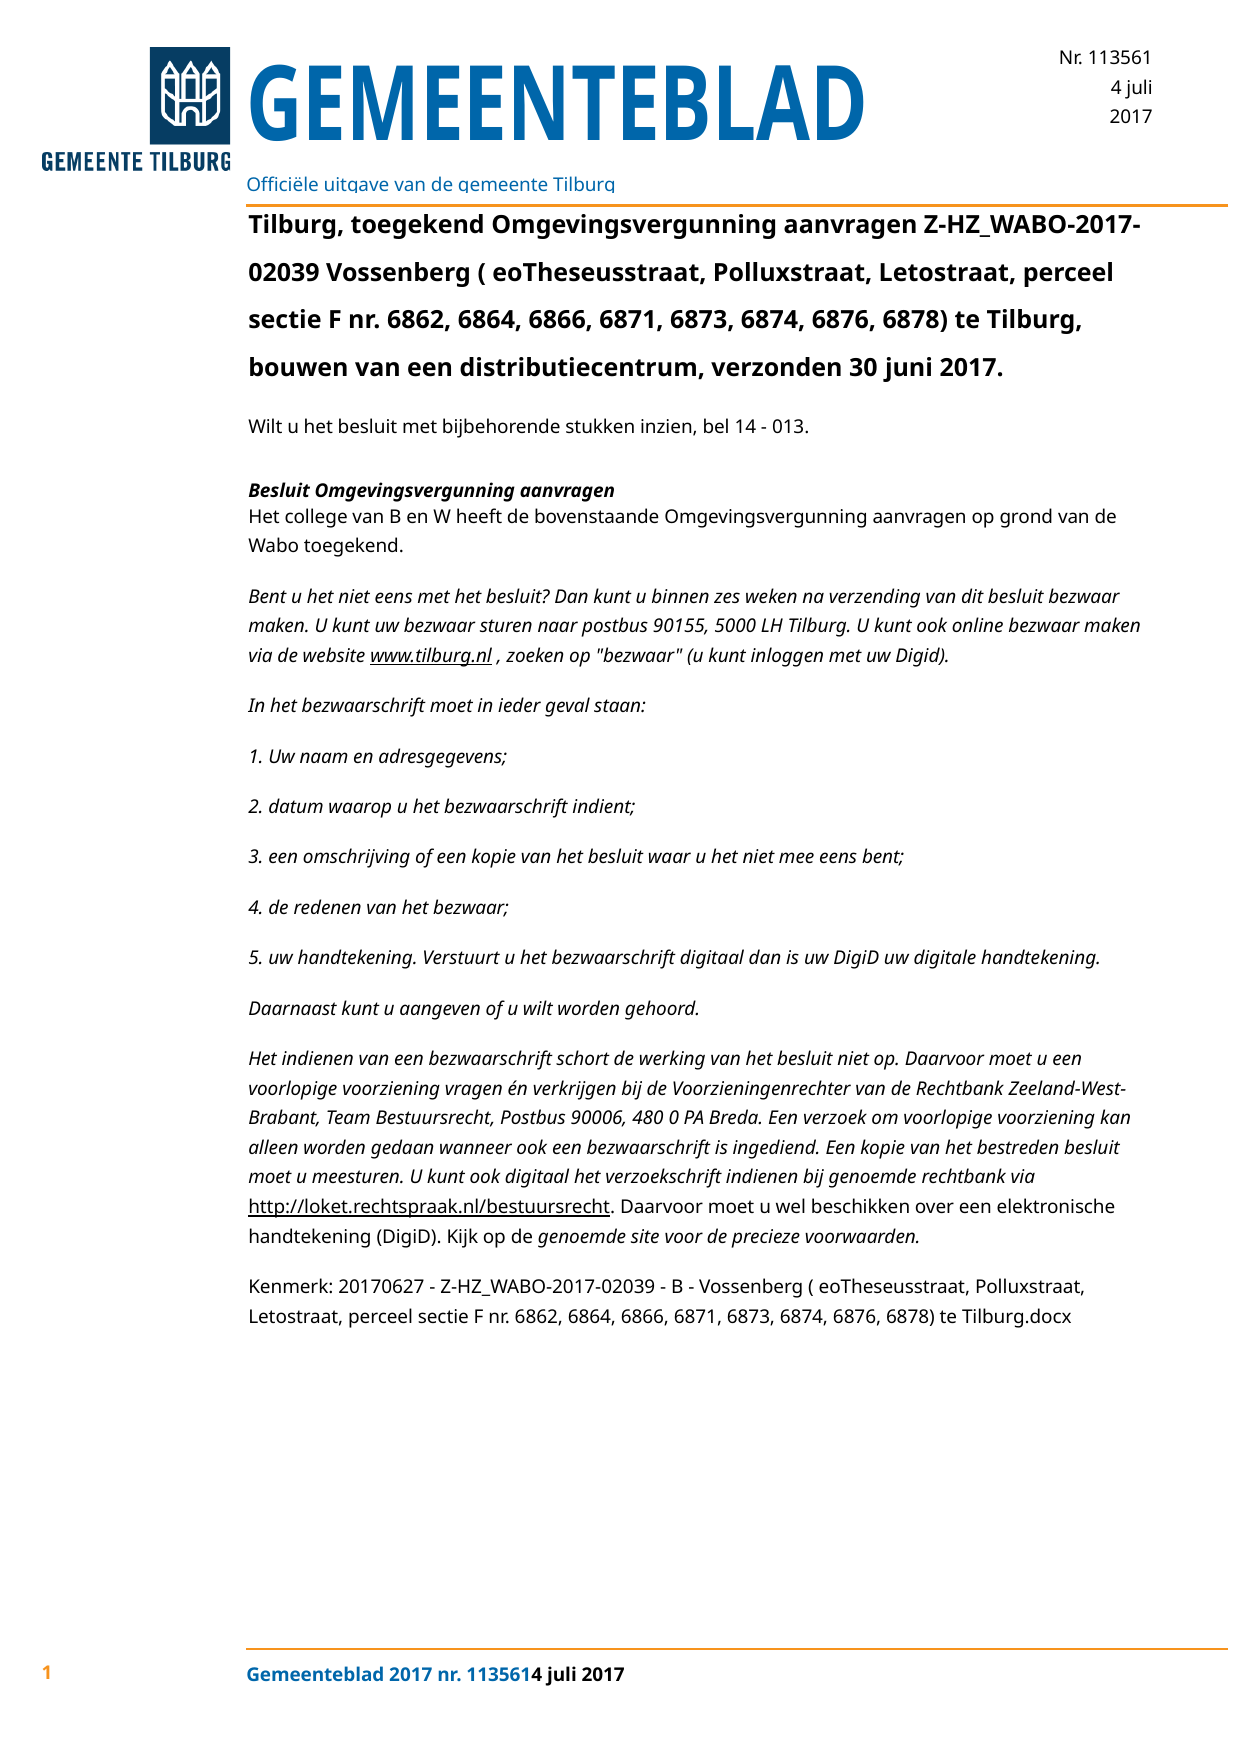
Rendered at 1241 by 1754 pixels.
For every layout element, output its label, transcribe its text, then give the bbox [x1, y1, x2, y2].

text Kenmerk: 20170627 - Z-HZ_WABO-2017-02039 - B - Vossenberg ( eoTheseusstraat, Polluxstraat, Letostraat, perceel sectie F nr. 6862, 6864, 6866, 6871, 6873, 6874, 6876, 6878) te Tilburg.docx [248, 1273, 1152, 1328]
text Tilburg, toegekend Omgevingsvergunning aanvragen Z-HZ_WABO-2017-02039 Vossenberg ( eoTheseusstraat, Polluxstraat, Letostraat, perceel sectie F nr. 6862, 6864, 6866, 6871, 6873, 6874, 6876, 6878) te Tilburg, bouwen van een distributiecentrum, verzonden 30 juni 2017. [248, 207, 1152, 384]
text Het indienen van een bezwaarschrift schort de werking van het besluit niet op. Daarvoor moet u een voorlopige voorziening vragen én verkrijgen bij de Voorzieningenrechter van de Rechtbank Zeeland-West-Brabant, Team Bestuursrecht, Postbus 90006, 480 0 PA Breda. Een verzoek om voorlopige voorziening kan alleen worden gedaan wanneer ook een bezwaarschrift is ingediend. Een kopie van het bestreden besluit moet u meesturen. U kunt ook digitaal het verzoekschrift indienen bij genoemde rechtbank via http://loket.rechtspraak.nl/bestuursrecht. Daarvoor moet u wel beschikken over een elektronische handtekening (DigiD). Kijk op de genoemde site voor de precieze voorwaarden. [248, 1045, 1152, 1248]
text 1. Uw naam en adresgegevens; [248, 743, 1152, 768]
text Bent u het niet eens met het besluit? Dan kunt u binnen zes weken na verzending van dit besluit bezwaar maken. U kunt uw bezwaar sturen naar postbus 90155, 5000 LH Tilburg. U kunt ook online bezwaar maken via de website www.tilburg.nl , zoeken op "bezwaar" (u kunt inloggen met uw Digid). [248, 583, 1152, 668]
text In het bezwaarschrift moet in ieder geval staan: [248, 692, 1152, 718]
text 2. datum waarop u het bezwaarschrift indient; [248, 793, 1152, 819]
text 3. een omschrijving of een kopie van het besluit waar u het niet mee eens bent; [248, 844, 1152, 869]
text Besluit Omgevingsvergunning aanvragen [248, 477, 1152, 503]
text Daarnaast kunt u aangeven of u wilt worden gehoord. [248, 995, 1152, 1021]
text 5. uw handtekening. Verstuurt u het bezwaarschrift digitaal dan is uw DigiD uw digitale handtekening. [248, 944, 1152, 970]
text Het college van B en W heeft de bovenstaande Omgevingsvergunning aanvragen op grond van de Wabo toegekend. [248, 503, 1152, 558]
text Wilt u het besluit met bijbehorende stukken inzien, bel 14 - 013. [248, 413, 1152, 439]
picture [41, 47, 231, 172]
text 4. de redenen van het bezwaar; [248, 894, 1152, 920]
